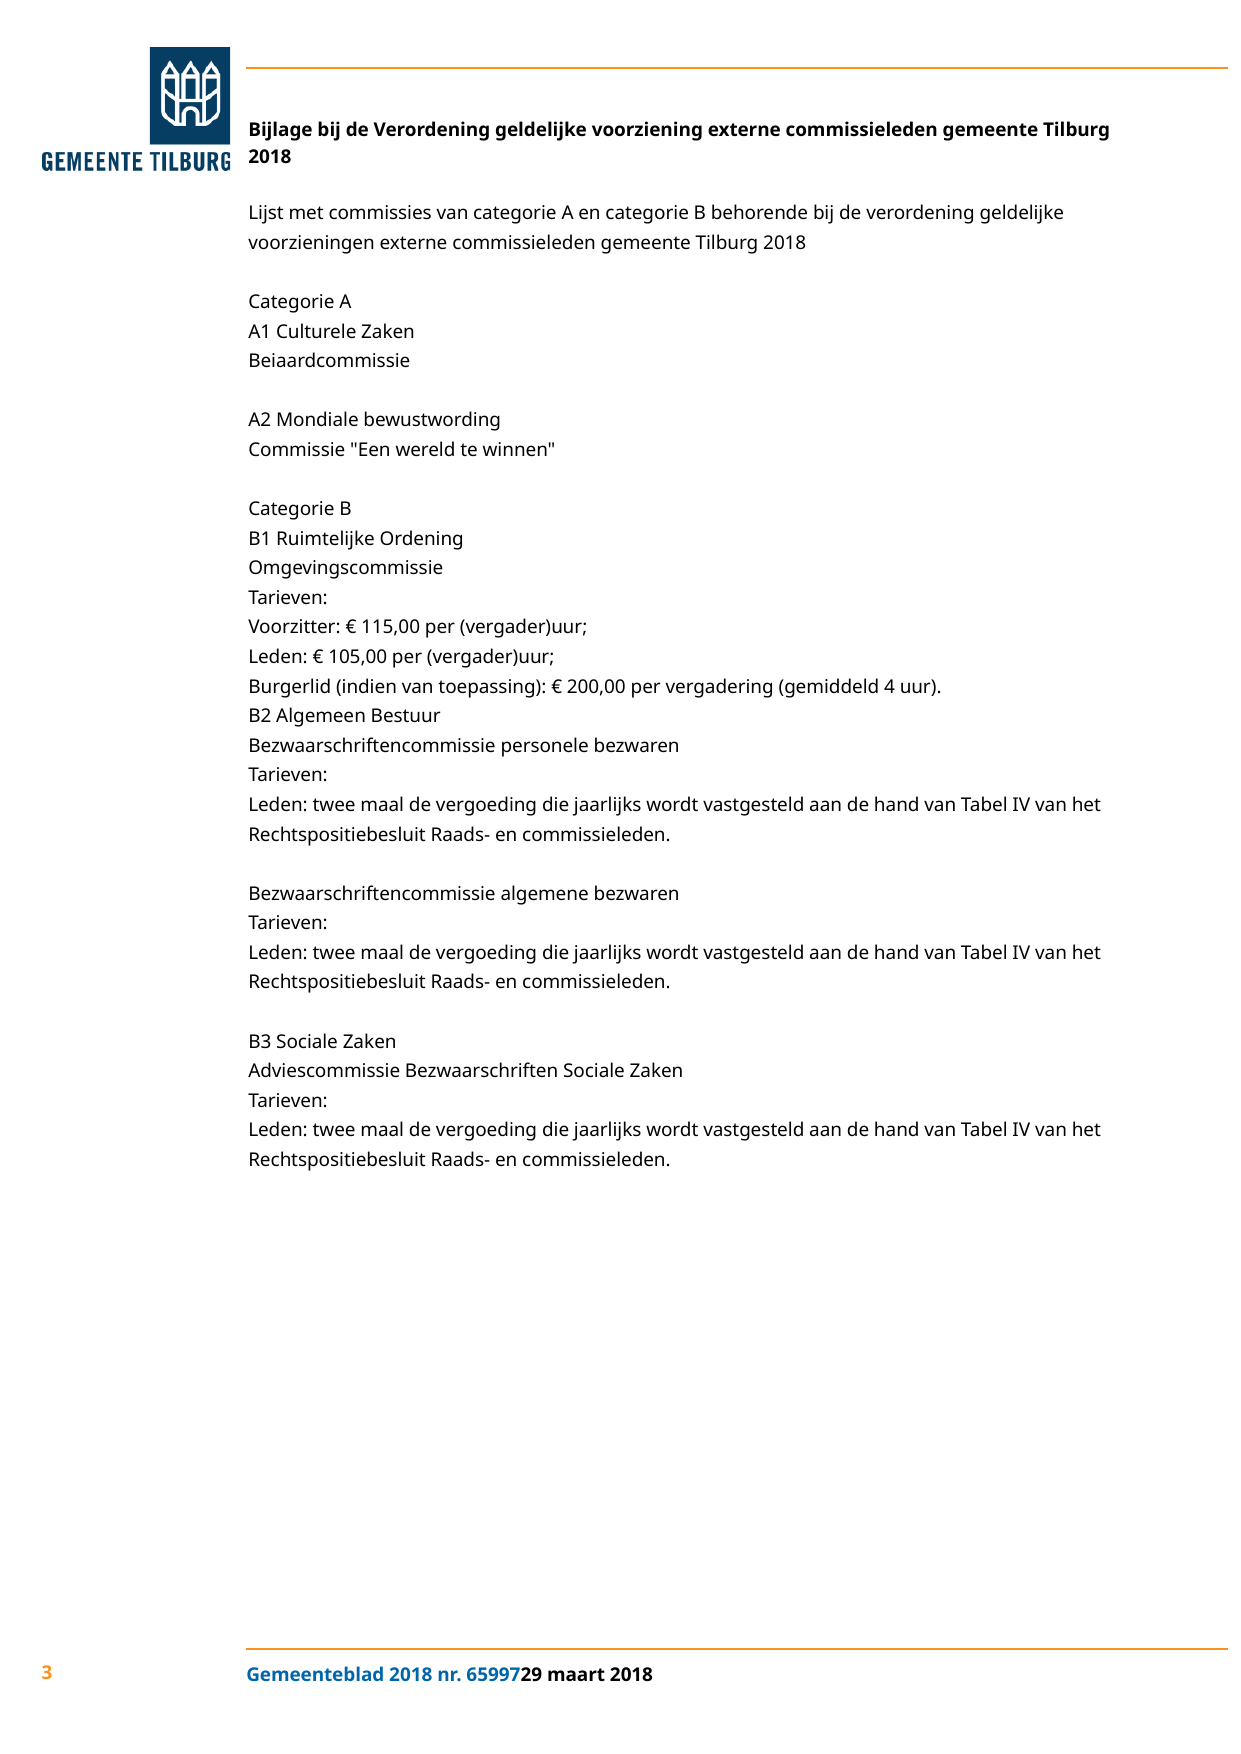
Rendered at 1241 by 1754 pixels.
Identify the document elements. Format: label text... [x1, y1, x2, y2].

text Leden: twee maal de vergoeding die jaarlijks wordt vastgesteld aan de hand van Tabel IV van het Rechtspositiebesluit Raads- en commissieleden. [248, 939, 1152, 994]
text Leden: € 105,00 per (vergader)uur; [248, 643, 1152, 669]
text Adviescommissie Bezwaarschriften Sociale Zaken [248, 1057, 1152, 1083]
text Omgevingscommissie [248, 554, 1152, 580]
text Leden: twee maal de vergoeding die jaarlijks wordt vastgesteld aan de hand van Tabel IV van het Rechtspositiebesluit Raads- en commissieleden. [248, 791, 1152, 846]
text Bezwaarschriftencommissie personele bezwaren [248, 732, 1152, 758]
text Tarieven: [248, 1087, 1152, 1113]
text Lijst met commissies van categorie A en categorie B behorende bij de verordening geldelijke voorzieningen externe commissieleden gemeente Tilburg 2018 [248, 199, 1152, 255]
picture [41, 47, 231, 172]
text Commissie "Een wereld te winnen" [248, 436, 1152, 462]
text A2 Mondiale bewustwording [248, 407, 1152, 432]
text A1 Culturele Zaken [248, 318, 1152, 343]
text B3 Sociale Zaken [248, 1028, 1152, 1053]
text Burgerlid (indien van toepassing): € 200,00 per vergadering (gemiddeld 4 uur). [248, 673, 1152, 698]
text Categorie A [248, 288, 1152, 314]
text B1 Ruimtelijke Ordening [248, 525, 1152, 551]
text Tarieven: [248, 584, 1152, 610]
text B2 Algemeen Bestuur [248, 702, 1152, 728]
text Leden: twee maal de vergoeding die jaarlijks wordt vastgesteld aan de hand van Tabel IV van het Rechtspositiebesluit Raads- en commissieleden. [248, 1117, 1152, 1172]
text Tarieven: [248, 909, 1152, 935]
text Tarieven: [248, 762, 1152, 787]
text Bezwaarschriftencommissie algemene bezwaren [248, 880, 1152, 906]
text Voorzitter: € 115,00 per (vergader)uur; [248, 614, 1152, 639]
text Bijlage bij de Verordening geldelijke voorziening externe commissieleden gemeente Tilburg 2018 [248, 116, 1152, 170]
text Categorie B [248, 495, 1152, 521]
text Beiaardcommissie [248, 347, 1152, 373]
